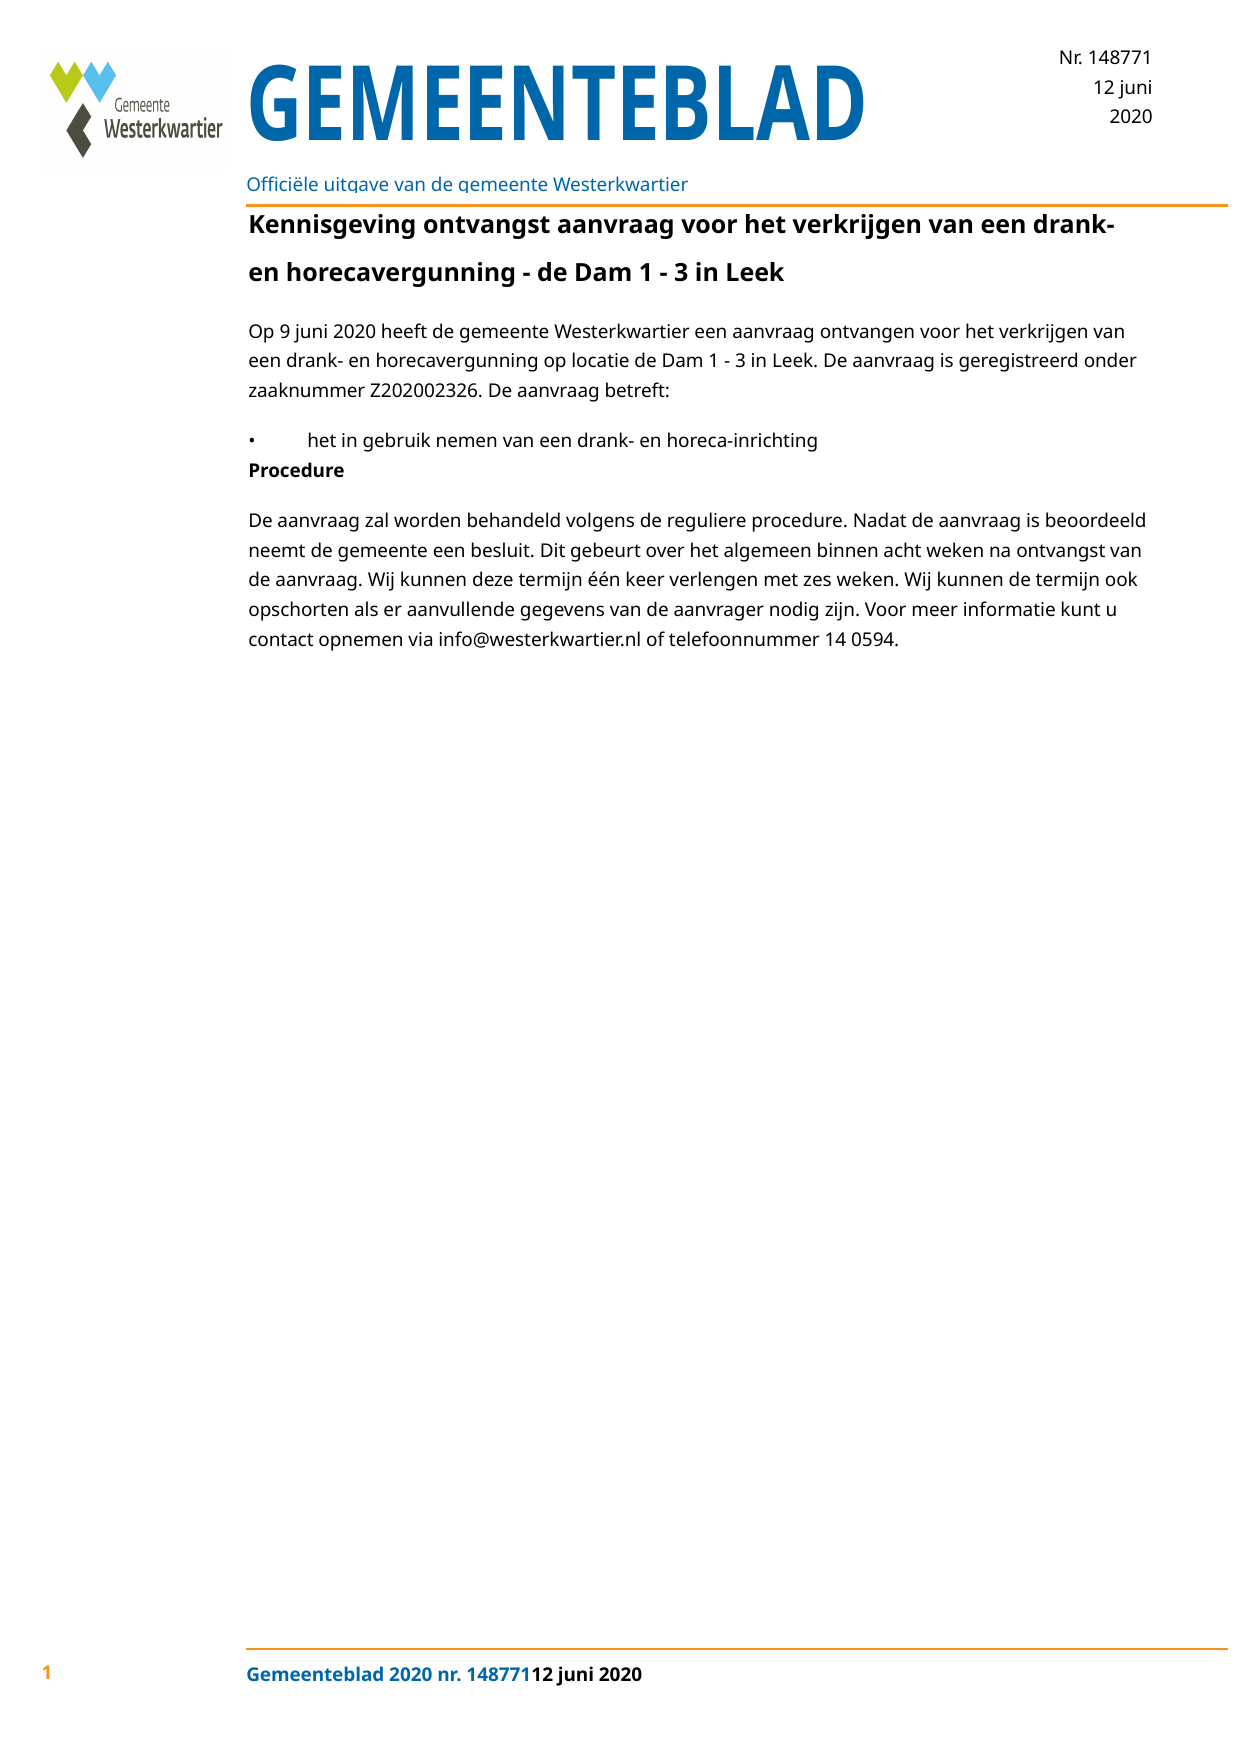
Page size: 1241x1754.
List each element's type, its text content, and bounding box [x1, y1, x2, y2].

list het in gebruik nemen van een drank- en horeca-inrichting [248, 427, 1152, 453]
text Procedure [248, 457, 1152, 483]
picture [41, 47, 231, 172]
text Op 9 juni 2020 heeft de gemeente Westerkwartier een aanvraag ontvangen voor het verkrijgen van een drank- en horecavergunning op locatie de Dam 1 - 3 in Leek. De aanvraag is geregistreerd onder zaaknummer Z202002326. De aanvraag betreft: [248, 318, 1152, 403]
text Kennisgeving ontvangst aanvraag voor het verkrijgen van een drank- en horecavergunning - de Dam 1 - 3 in Leek [248, 207, 1152, 288]
text De aanvraag zal worden behandeld volgens de reguliere procedure. Nadat de aanvraag is beoordeeld neemt de gemeente een besluit. Dit gebeurt over het algemeen binnen acht weken na ontvangst van de aanvraag. Wij kunnen deze termijn één keer verlengen met zes weken. Wij kunnen de termijn ook opschorten als er aanvullende gegevens van de aanvrager nodig zijn. Voor meer informatie kunt u contact opnemen via info@westerkwartier.nl of telefoonnummer 14 0594. [248, 507, 1152, 652]
